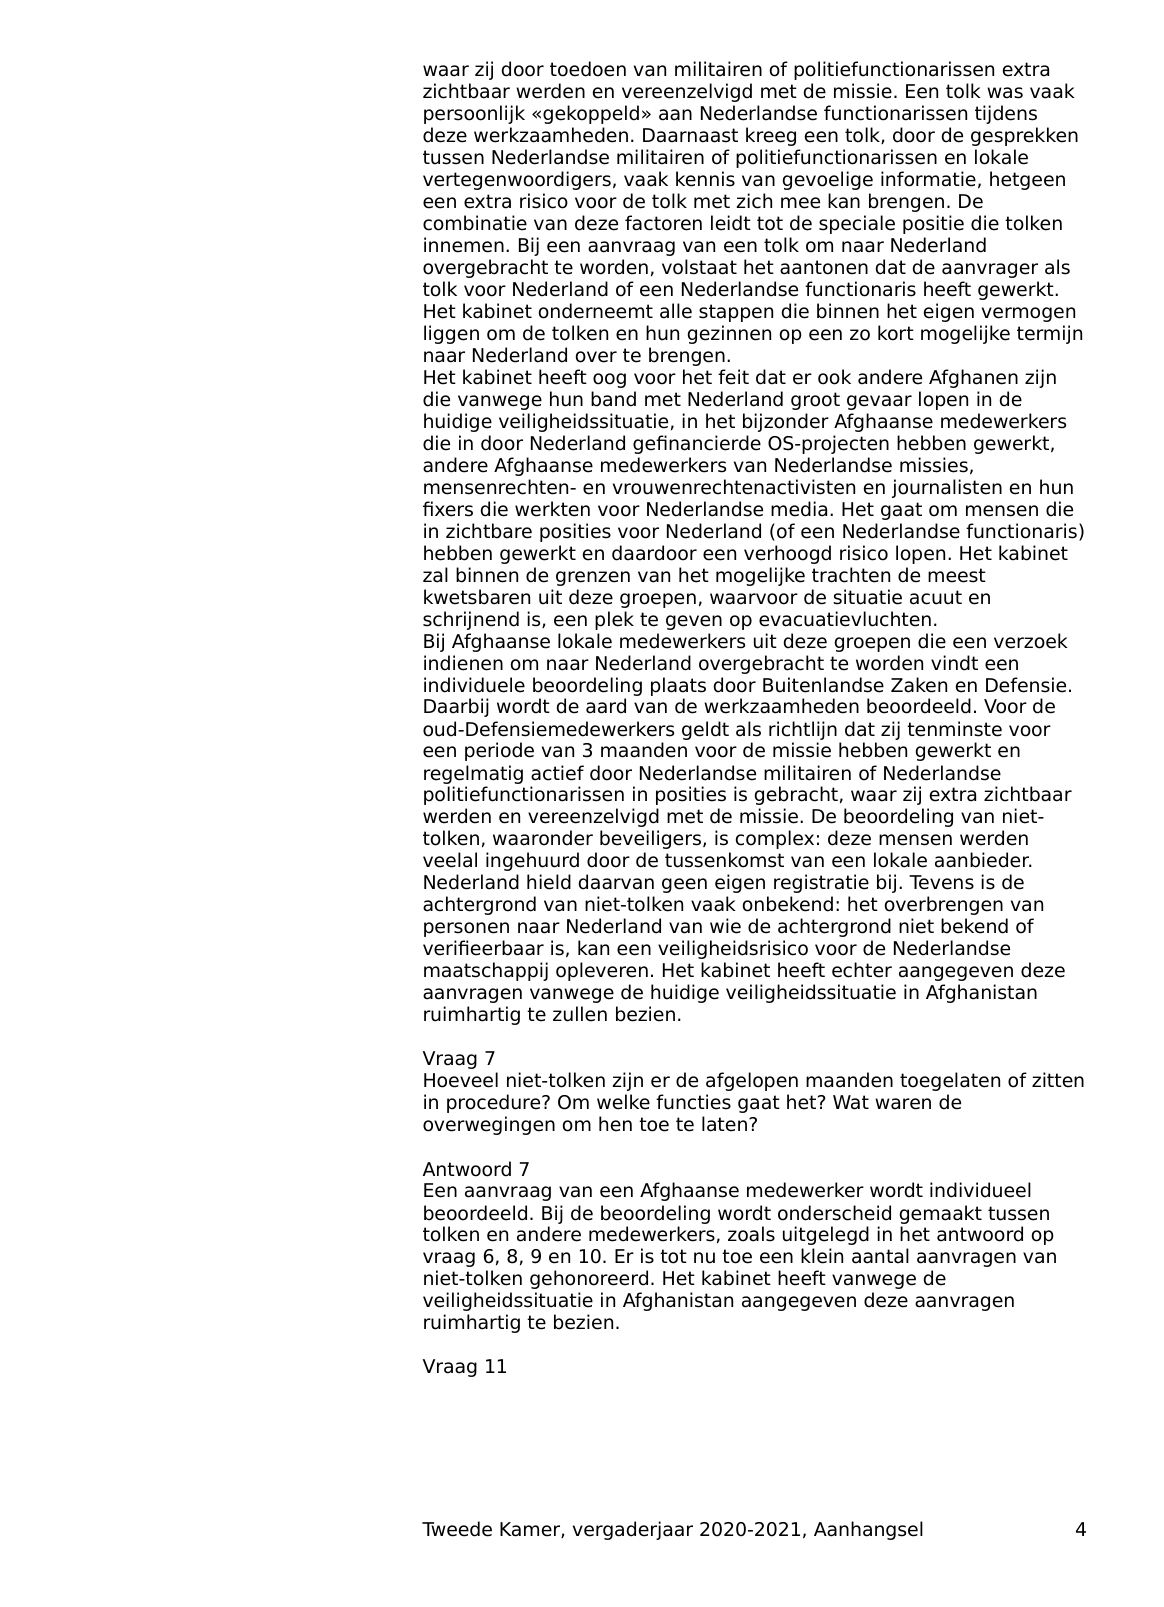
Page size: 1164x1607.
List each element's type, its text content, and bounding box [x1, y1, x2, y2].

text waar zij door toedoen van militairen of politiefunctionarissen extra zichtbaar werden en vereenzelvigd met de missie. Een tolk was vaak persoonlijk «gekoppeld» aan Nederlandse functionarissen tijdens deze werkzaamheden. Daarnaast kreeg een tolk, door de gesprekken tussen Nederlandse militairen of politiefunctionarissen en lokale vertegenwoordigers, vaak kennis van gevoelige informatie, hetgeen een extra risico voor de tolk met zich mee kan brengen. De combinatie van deze factoren leidt tot de speciale positie die tolken innemen. Bij een aanvraag van een tolk om naar Nederland overgebracht te worden, volstaat het aantonen dat de aanvrager als tolk voor Nederland of een Nederlandse functionaris heeft gewerkt. Het kabinet onderneemt alle stappen die binnen het eigen vermogen liggen om de tolken en hun gezinnen op een zo kort mogelijke termijn naar Nederland over te brengen. [422, 59, 1087, 367]
text Een aanvraag van een Afghaanse medewerker wordt individueel beoordeeld. Bij de beoordeling wordt onderscheid gemaakt tussen tolken en andere medewerkers, zoals uitgelegd in het antwoord op vraag 6, 8, 9 en 10. Er is tot nu toe een klein aantal aanvragen van niet-tolken gehonoreerd. Het kabinet heeft vanwege de veiligheidssituatie in Afghanistan aangegeven deze aanvragen ruimhartig te bezien. [422, 1180, 1087, 1334]
text Vraag 7 [422, 1048, 1087, 1070]
text Het kabinet heeft oog voor het feit dat er ook andere Afghanen zijn die vanwege hun band met Nederland groot gevaar lopen in de huidige veiligheidssituatie, in het bijzonder Afghaanse medewerkers die in door Nederland gefinancierde OS-projecten hebben gewerkt, andere Afghaanse medewerkers van Nederlandse missies, mensenrechten- en vrouwenrechtenactivisten en journalisten en hun fixers die werkten voor Nederlandse media. Het gaat om mensen die in zichtbare posities voor Nederland (of een Nederlandse functionaris) hebben gewerkt en daardoor een verhoogd risico lopen. Het kabinet zal binnen de grenzen van het mogelijke trachten de meest kwetsbaren uit deze groepen, waarvoor de situatie acuut en schrijnend is, een plek te geven op evacuatievluchten. [422, 367, 1087, 631]
text Vraag 11 [422, 1356, 1087, 1378]
text Antwoord 7 [422, 1158, 1087, 1180]
text Bij Afghaanse lokale medewerkers uit deze groepen die een verzoek indienen om naar Nederland overgebracht te worden vindt een individuele beoordeling plaats door Buitenlandse Zaken en Defensie. Daarbij wordt de aard van de werkzaamheden beoordeeld. Voor de oud-Defensiemedewerkers geldt als richtlijn dat zij tenminste voor een periode van 3 maanden voor de missie hebben gewerkt en regelmatig actief door Nederlandse militairen of Nederlandse politiefunctionarissen in posities is gebracht, waar zij extra zichtbaar werden en vereenzelvigd met de missie. De beoordeling van niet-tolken, waaronder beveiligers, is complex: deze mensen werden veelal ingehuurd door de tussenkomst van een lokale aanbieder. Nederland hield daarvan geen eigen registratie bij. Tevens is de achtergrond van niet-tolken vaak onbekend: het overbrengen van personen naar Nederland van wie de achtergrond niet bekend of verifieerbaar is, kan een veiligheidsrisico voor de Nederlandse maatschappij opleveren. Het kabinet heeft echter aangegeven deze aanvragen vanwege de huidige veiligheidssituatie in Afghanistan ruimhartig te zullen bezien. [422, 631, 1087, 1026]
text Hoeveel niet-tolken zijn er de afgelopen maanden toegelaten of zitten in procedure? Om welke functies gaat het? Wat waren de overwegingen om hen toe te laten? [422, 1070, 1087, 1136]
